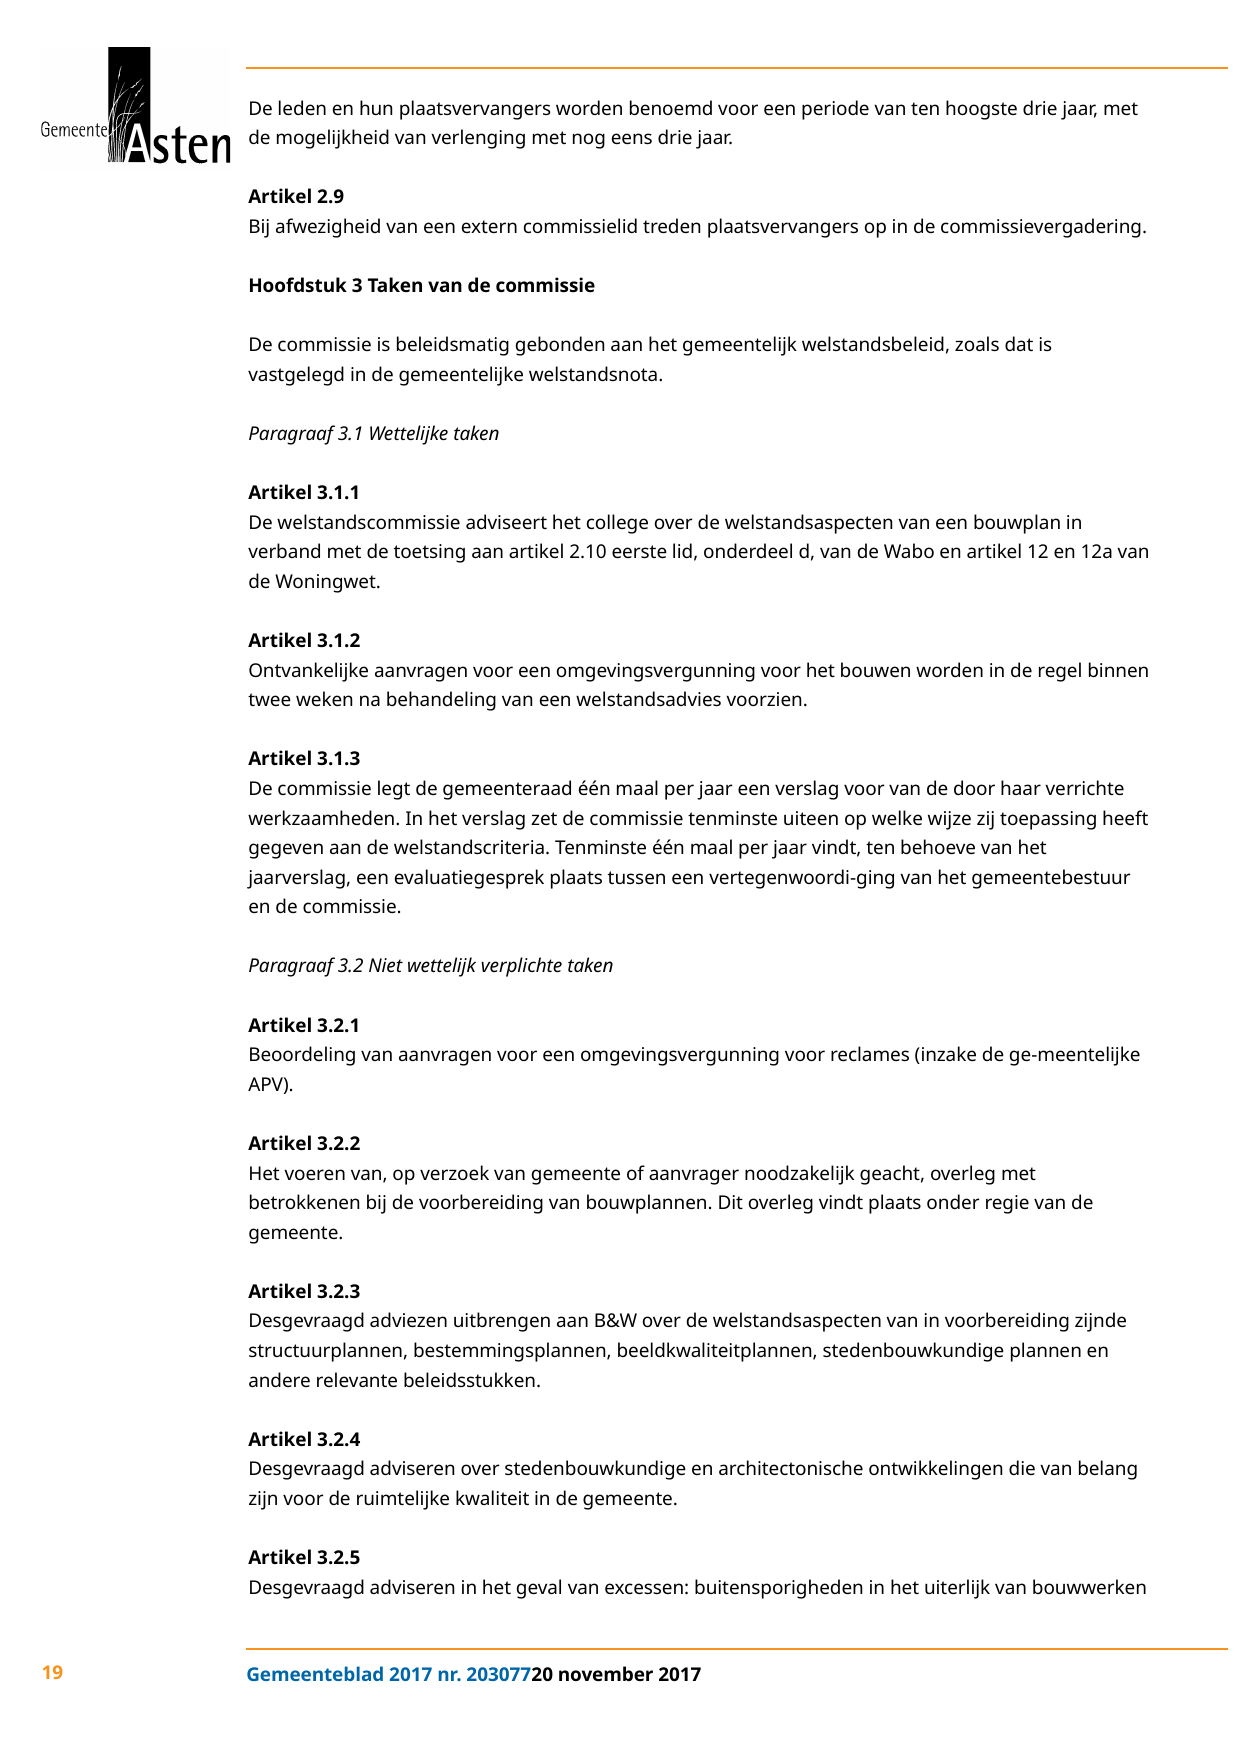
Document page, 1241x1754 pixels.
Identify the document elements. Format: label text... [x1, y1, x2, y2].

text Beoordeling van aanvragen voor een omgevingsvergunning voor reclames (inzake de ge-meentelijke APV). [248, 1041, 1152, 1097]
text Artikel 3.2.2 [248, 1130, 1152, 1156]
text De commissie legt de gemeenteraad één maal per jaar een verslag voor van de door haar verrichte werkzaamheden. In het verslag zet de commissie tenminste uiteen op welke wijze zij toepassing heeft gegeven aan de welstandscriteria. Tenminste één maal per jaar vindt, ten behoeve van het jaarverslag, een evaluatiegesprek plaats tussen een vertegenwoordi-ging van het gemeentebestuur en de commissie. [248, 775, 1152, 919]
text Artikel 3.2.3 [248, 1278, 1152, 1304]
text Desgevraagd adviseren over stedenbouwkundige en architectonische ontwikkelingen die van belang zijn voor de ruimtelijke kwaliteit in de gemeente. [248, 1456, 1152, 1511]
text Paragraaf 3.2 Niet wettelijk verplichte taken [248, 953, 1152, 978]
text Artikel 3.1.2 [248, 627, 1152, 653]
text De commissie is beleidsmatig gebonden aan het gemeentelijk welstandsbeleid, zoals dat is vastgelegd in de gemeentelijke welstandsnota. [248, 331, 1152, 387]
text De welstandscommissie adviseert het college over de welstandsaspecten van een bouwplan in verband met de toetsing aan artikel 2.10 eerste lid, onderdeel d, van de Wabo en artikel 12 en 12a van de Woningwet. [248, 509, 1152, 594]
picture [41, 47, 231, 172]
text Paragraaf 3.1 Wettelijke taken [248, 420, 1152, 446]
text De leden en hun plaatsvervangers worden benoemd voor een periode van ten hoogste drie jaar, met de mogelijkheid van verlenging met nog eens drie jaar. [248, 95, 1152, 150]
text Hoofdstuk 3 Taken van de commissie [248, 272, 1152, 298]
text Artikel 3.1.1 [248, 479, 1152, 505]
text Artikel 3.2.1 [248, 1012, 1152, 1038]
text Artikel 3.1.3 [248, 746, 1152, 771]
text Artikel 2.9 [248, 183, 1152, 209]
text Ontvankelijke aanvragen voor een omgevingsvergunning voor het bouwen worden in de regel binnen twee weken na behandeling van een welstandsadvies voorzien. [248, 657, 1152, 712]
text Desgevraagd adviezen uitbrengen aan B&W over de welstandsaspecten van in voorbereiding zijnde structuurplannen, bestemmingsplannen, beeldkwaliteitplannen, stedenbouwkundige plannen en andere relevante beleidsstukken. [248, 1308, 1152, 1393]
text Bij afwezigheid van een extern commissielid treden plaatsvervangers op in de commissievergadering. [248, 213, 1152, 239]
text Het voeren van, op verzoek van gemeente of aanvrager noodzakelijk geacht, overleg met betrokkenen bij de voorbereiding van bouwplannen. Dit overleg vindt plaats onder regie van de gemeente. [248, 1160, 1152, 1245]
text Desgevraagd adviseren in het geval van excessen: buitensporigheden in het uiterlijk van bouwwerken [248, 1574, 1152, 1600]
text Artikel 3.2.4 [248, 1426, 1152, 1452]
text Artikel 3.2.5 [248, 1544, 1152, 1570]
